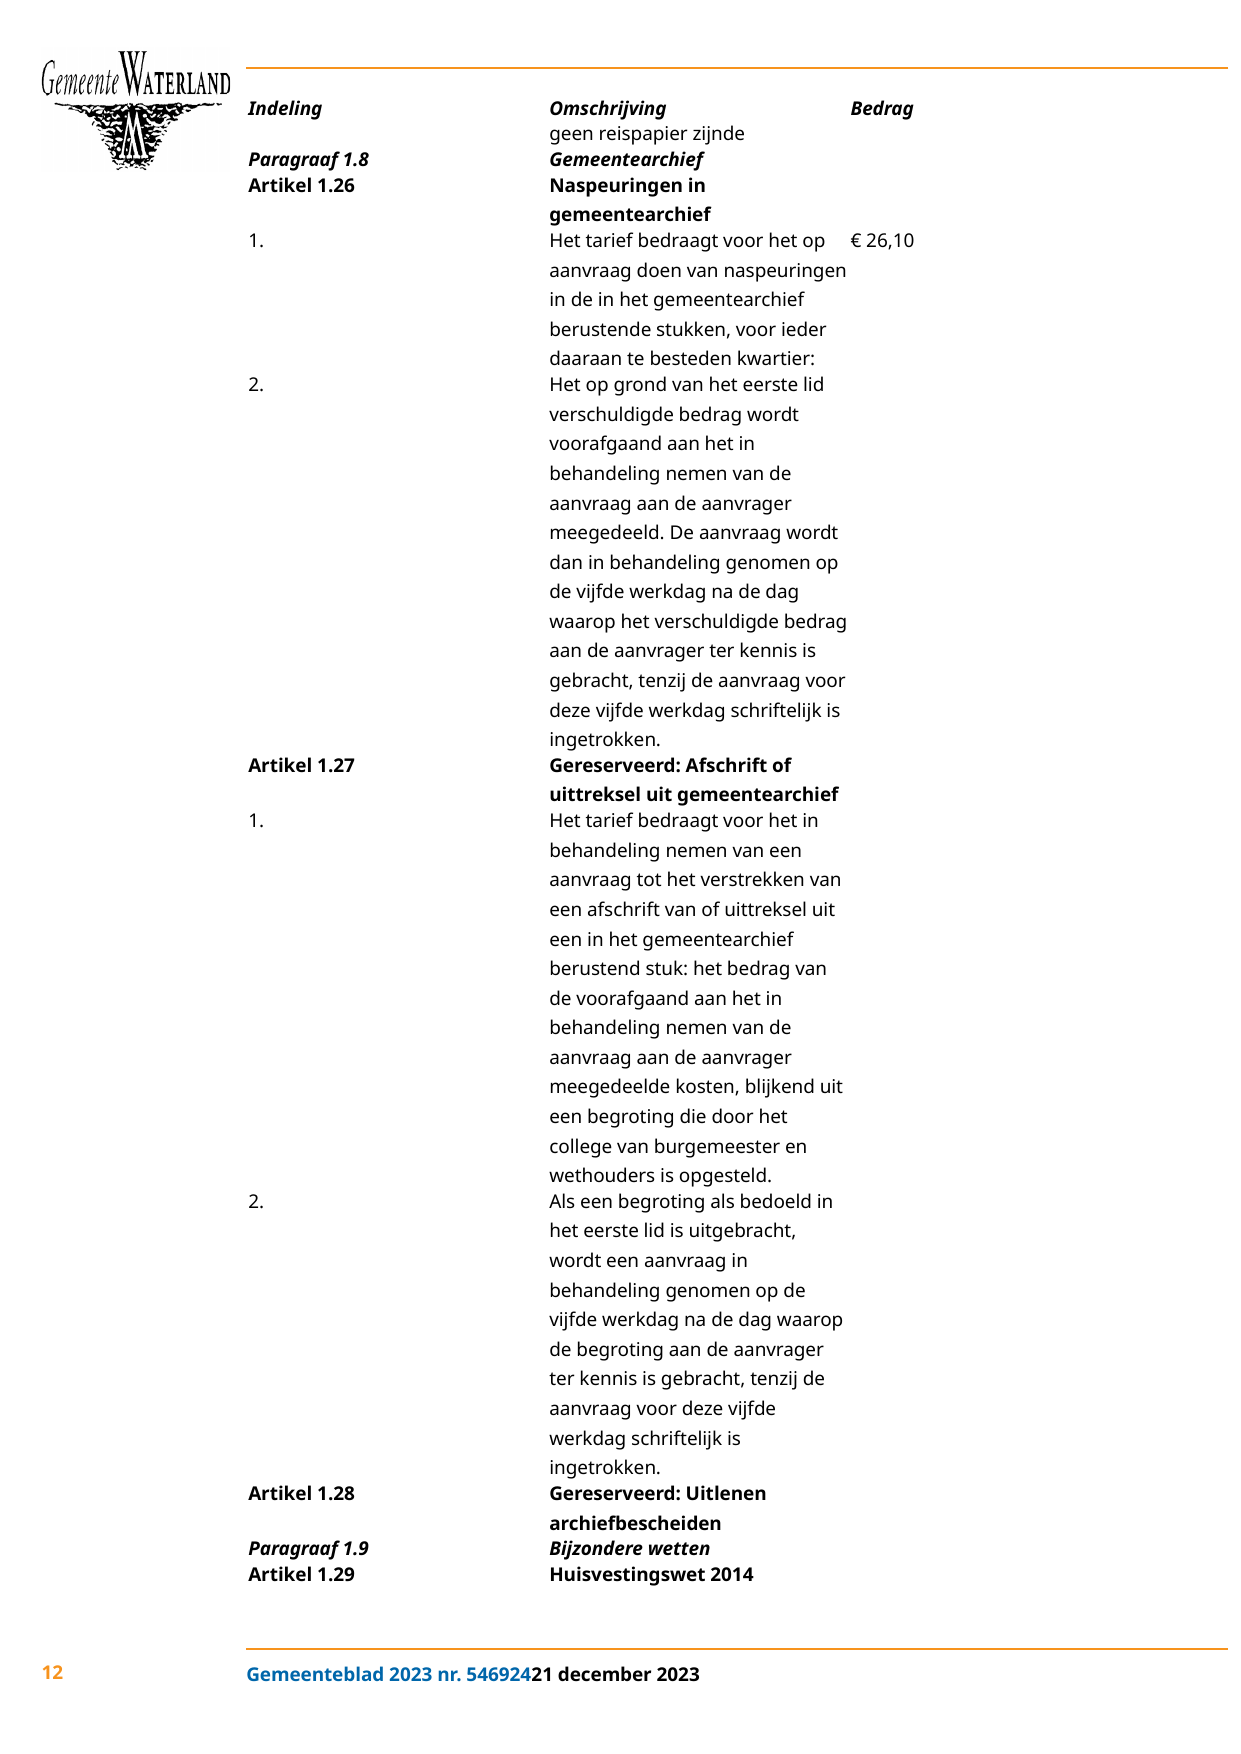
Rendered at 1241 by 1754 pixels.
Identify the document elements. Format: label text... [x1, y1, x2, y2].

table_cell Gemeentearchief [549, 146, 850, 172]
table_cell Artikel 1.29 [248, 1561, 549, 1587]
table_cell Gereserveerd: Uitlenen archiefbescheiden [549, 1480, 850, 1535]
table_cell [850, 172, 1152, 227]
table_cell Naspeuringen in gemeentearchief [549, 172, 850, 227]
table_cell Gereserveerd: Afschrift of uittreksel uit gemeentearchief [549, 752, 850, 807]
table_cell Het op grond van het eerste lid verschuldigde bedrag wordt voorafgaand aan het in behandeling nemen van de aanvraag aan de aanvrager meegedeeld. De aanvraag wordt dan in behandeling genomen op de vijfde werkdag na de dag waarop het verschuldigde bedrag aan de aanvrager ter kennis is gebracht, tenzij de aanvraag voor deze vijfde werkdag schriftelijk is ingetrokken. [549, 371, 850, 752]
table_cell [850, 1561, 1152, 1587]
table_cell Bijzondere wetten [549, 1535, 850, 1561]
table_cell geen reispapier zijnde [549, 121, 850, 146]
table_cell Als een begroting als bedoeld in het eerste lid is uitgebracht, wordt een aanvraag in behandeling genomen op de vijfde werkdag na de dag waarop de begroting aan de aanvrager ter kennis is gebracht, tenzij de aanvraag voor deze vijfde werkdag schriftelijk is ingetrokken. [549, 1188, 850, 1480]
table_cell 2. [248, 1188, 549, 1480]
table_cell [850, 1188, 1152, 1480]
table_cell Artikel 1.26 [248, 172, 549, 227]
table_header Bedrag [850, 95, 1152, 121]
table_cell [248, 121, 549, 146]
table_cell [850, 146, 1152, 172]
table_cell [850, 121, 1152, 146]
table_cell 2. [248, 371, 549, 752]
table_cell Paragraaf 1.9 [248, 1535, 549, 1561]
table_cell 1. [248, 227, 549, 371]
table_header Omschrijving [549, 95, 850, 121]
table_cell [850, 1535, 1152, 1561]
picture [41, 47, 231, 172]
table_cell [850, 1480, 1152, 1535]
table_cell 1. [248, 808, 549, 1188]
table_cell € 26,10 [850, 227, 1152, 371]
table_header Indeling [248, 95, 549, 121]
table_cell Het tarief bedraagt voor het in behandeling nemen van een aanvraag tot het verstrekken van een afschrift van of uittreksel uit een in het gemeentearchief berustend stuk: het bedrag van de voorafgaand aan het in behandeling nemen van de aanvraag aan de aanvrager meegedeelde kosten, blijkend uit een begroting die door het college van burgemeester en wethouders is opgesteld. [549, 808, 850, 1188]
table_cell [850, 371, 1152, 752]
table_cell Artikel 1.27 [248, 752, 549, 807]
table_cell [850, 808, 1152, 1188]
table_cell Artikel 1.28 [248, 1480, 549, 1535]
table_cell Paragraaf 1.8 [248, 146, 549, 172]
table_cell Huisvestingswet 2014 [549, 1561, 850, 1587]
table_cell [850, 752, 1152, 807]
table_cell Het tarief bedraagt voor het op aanvraag doen van naspeuringen in de in het gemeentearchief berustende stukken, voor ieder daaraan te besteden kwartier: [549, 227, 850, 371]
